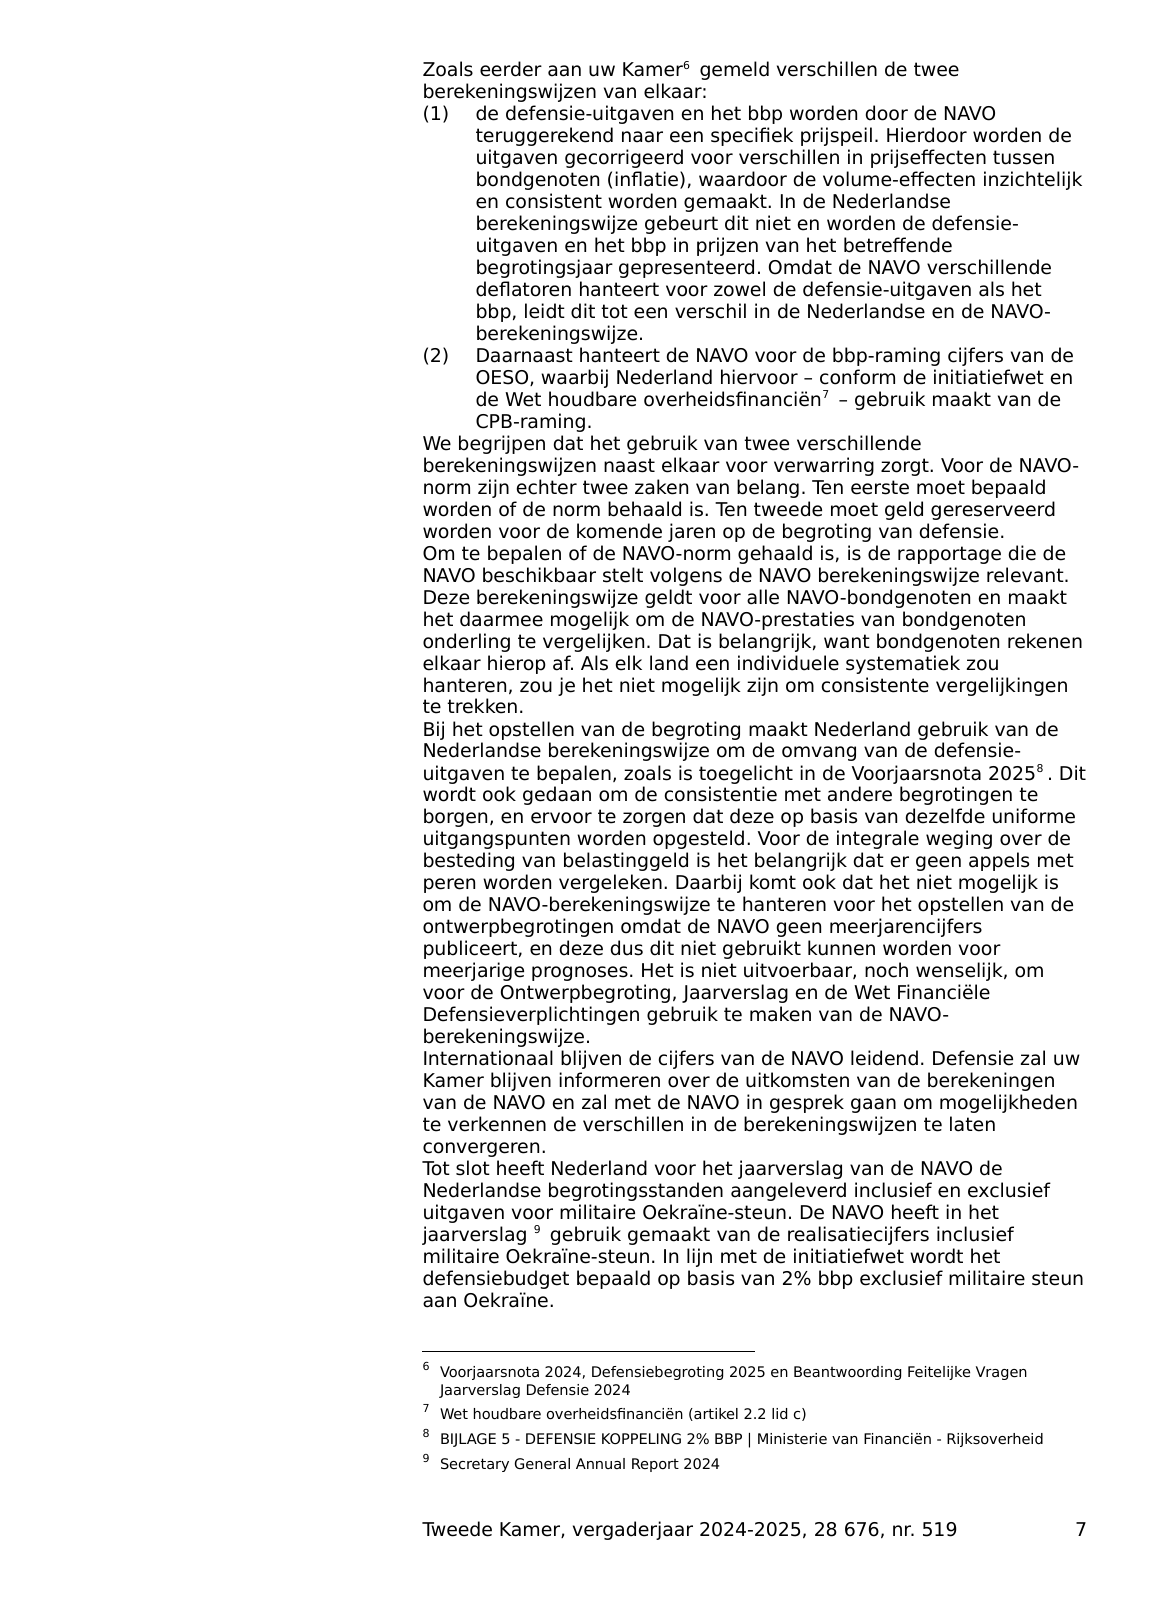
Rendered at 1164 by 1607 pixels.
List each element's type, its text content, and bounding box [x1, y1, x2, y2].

text Tot slot heeft Nederland voor het jaarverslag van de NAVO de Nederlandse begrotingsstanden aangeleverd inclusief en exclusief uitgaven voor militaire Oekraïne-steun. De NAVO heeft in het jaarverslag gebruik gemaakt van de realisatiecijfers inclusief militaire Oekraïne-steun. In lijn met de initiatiefwet wordt het defensiebudget bepaald op basis van 2% bbp exclusief militaire steun aan Oekraïne. [422, 1158, 1087, 1312]
text (1) de defensie-uitgaven en het bbp worden door de NAVO teruggerekend naar een specifiek prijspeil. Hierdoor worden de uitgaven gecorrigeerd voor verschillen in prijseffecten tussen bondgenoten (inflatie), waardoor de volume-effecten inzichtelijk en consistent worden gemaakt. In de Nederlandse berekeningswijze gebeurt dit niet en worden de defensie-uitgaven en het bbp in prijzen van het betreffende begrotingsjaar gepresenteerd. Omdat de NAVO verschillende deflatoren hanteert voor zowel de defensie-uitgaven als het bbp, leidt dit tot een verschil in de Nederlandse en de NAVO-berekeningswijze. [422, 103, 1087, 345]
text We begrijpen dat het gebruik van twee verschillende berekeningswijzen naast elkaar voor verwarring zorgt. Voor de NAVO-norm zijn echter twee zaken van belang. Ten eerste moet bepaald worden of de norm behaald is. Ten tweede moet geld gereserveerd worden voor de komende jaren op de begroting van defensie. [422, 433, 1087, 543]
text Voorjaarsnota 2024, Defensiebegroting 2025 en Beantwoording Feitelijke Vragen Jaarverslag Defensie 2024 [422, 1360, 1087, 1399]
text Zoals eerder aan uw Kamer gemeld verschillen de twee berekeningswijzen van elkaar: [422, 59, 1087, 103]
text BIJLAGE 5 - DEFENSIE KOPPELING 2% BBP | Ministerie van Financiën - Rijksoverheid [422, 1427, 1087, 1449]
text Secretary General Annual Report 2024 [422, 1452, 1087, 1474]
text Internationaal blijven de cijfers van de NAVO leidend. Defensie zal uw Kamer blijven informeren over de uitkomsten van de berekeningen van de NAVO en zal met de NAVO in gesprek gaan om mogelijkheden te verkennen de verschillen in de berekeningswijzen te laten convergeren. [422, 1048, 1087, 1158]
text Wet houdbare overheidsfinanciën (artikel 2.2 lid c) [422, 1402, 1087, 1424]
text Bij het opstellen van de begroting maakt Nederland gebruik van de Nederlandse berekeningswijze om de omvang van de defensie-uitgaven te bepalen, zoals is toegelicht in de Voorjaarsnota 2025. Dit wordt ook gedaan om de consistentie met andere begrotingen te borgen, en ervoor te zorgen dat deze op basis van dezelfde uniforme uitgangspunten worden opgesteld. Voor de integrale weging over de besteding van belastinggeld is het belangrijk dat er geen appels met peren worden vergeleken. Daarbij komt ook dat het niet mogelijk is om de NAVO-berekeningswijze te hanteren voor het opstellen van de ontwerpbegrotingen omdat de NAVO geen meerjarencijfers publiceert, en deze dus dit niet gebruikt kunnen worden voor meerjarige prognoses. Het is niet uitvoerbaar, noch wenselijk, om voor de Ontwerpbegroting, Jaarverslag en de Wet Financiële Defensieverplichtingen gebruik te maken van de NAVO-berekeningswijze. [422, 718, 1087, 1048]
text (2) Daarnaast hanteert de NAVO voor de bbp-raming cijfers van de OESO, waarbij Nederland hiervoor – conform de initiatiefwet en de Wet houdbare overheidsfinanciën – gebruik maakt van de CPB-raming. [422, 345, 1087, 433]
text Om te bepalen of de NAVO-norm gehaald is, is de rapportage die de NAVO beschikbaar stelt volgens de NAVO berekeningswijze relevant. Deze berekeningswijze geldt voor alle NAVO-bondgenoten en maakt het daarmee mogelijk om de NAVO-prestaties van bondgenoten onderling te vergelijken. Dat is belangrijk, want bondgenoten rekenen elkaar hierop af. Als elk land een individuele systematiek zou hanteren, zou je het niet mogelijk zijn om consistente vergelijkingen te trekken. [422, 543, 1087, 718]
